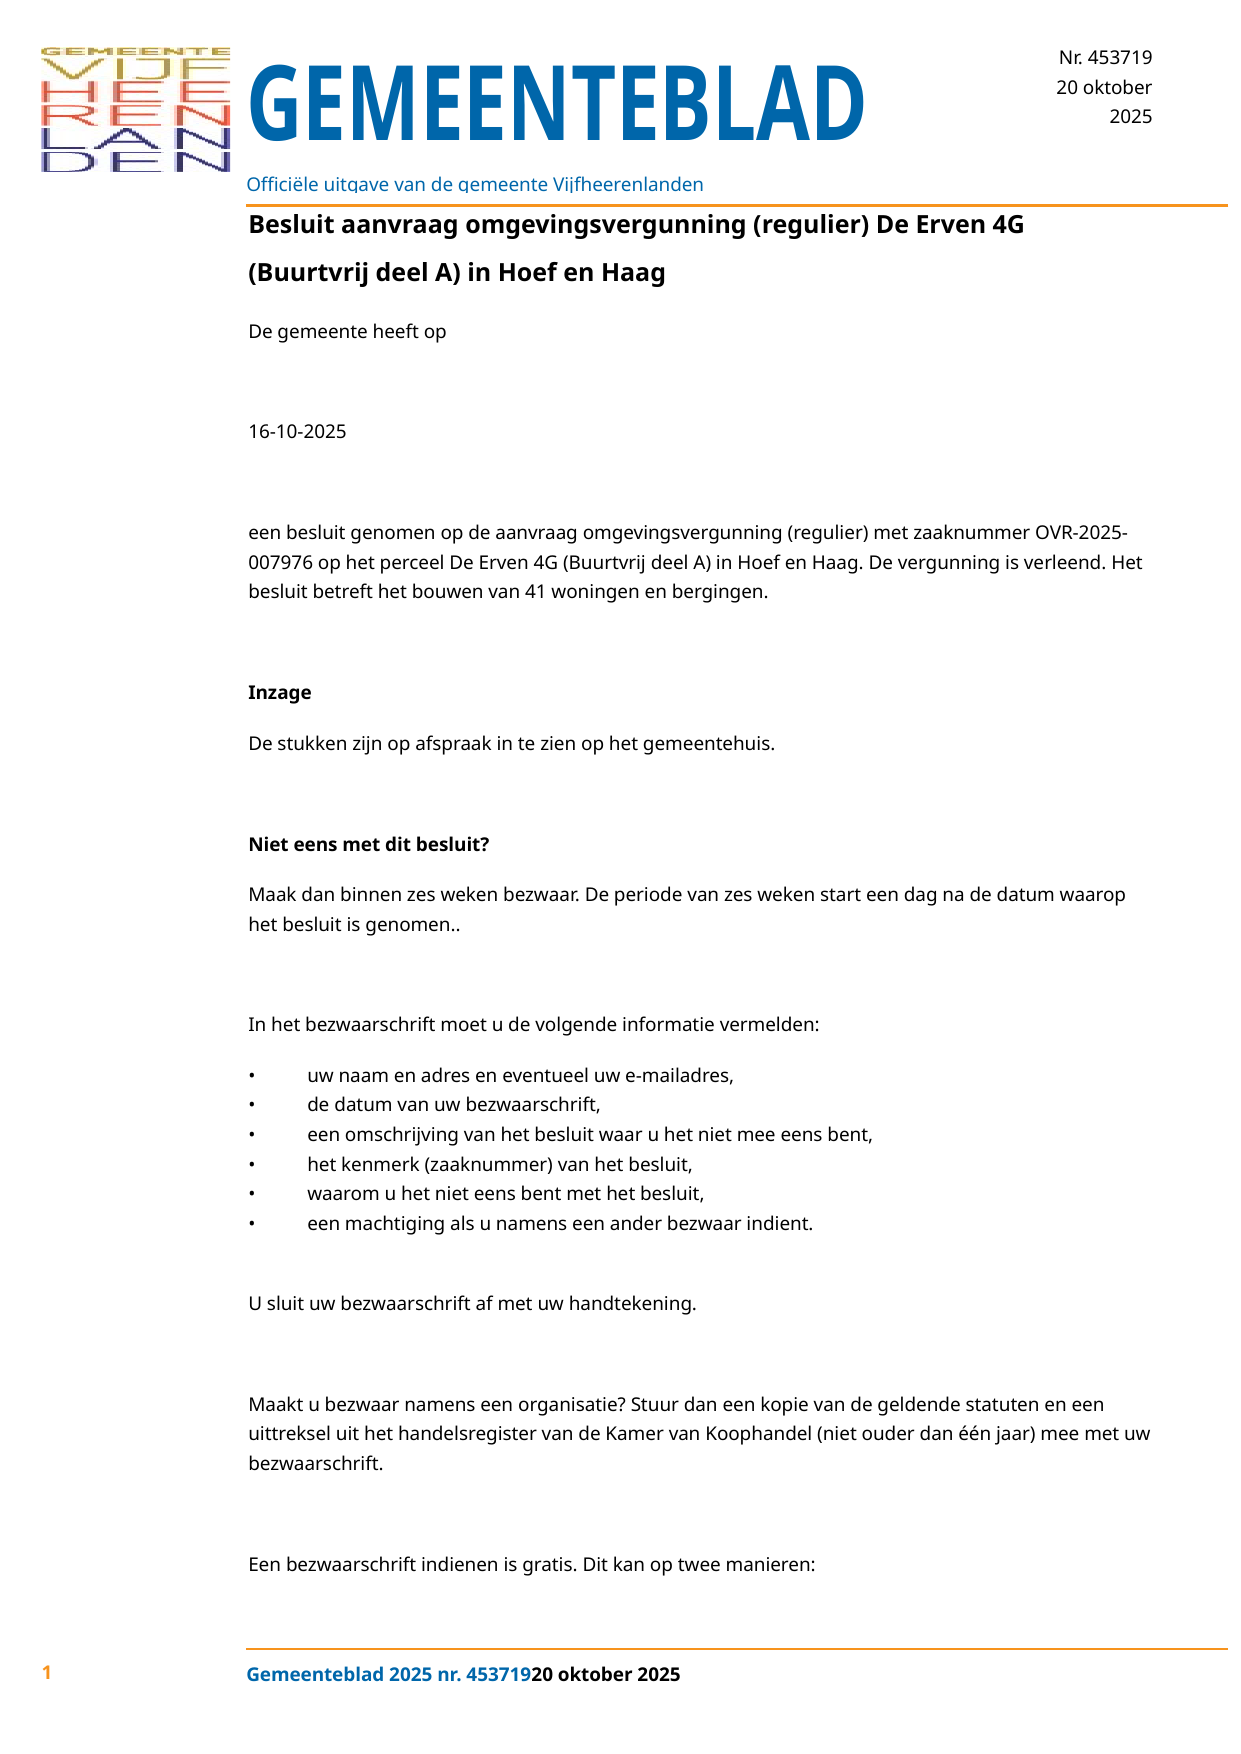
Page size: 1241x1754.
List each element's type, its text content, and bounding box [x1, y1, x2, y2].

text In het bezwaarschrift moet u de volgende informatie vermelden: [248, 1012, 1152, 1037]
text 16-10-2025 [248, 419, 1152, 444]
list uw naam en adres en eventueel uw e-mailadres, [248, 1062, 1152, 1088]
text De stukken zijn op afspraak in te zien op het gemeentehuis. [248, 730, 1152, 756]
text Maak dan binnen zes weken bezwaar. De periode van zes weken start een dag na de datum waarop het besluit is genomen.. [248, 881, 1152, 937]
text De gemeente heeft op [248, 318, 1152, 344]
text een besluit genomen op de aanvraag omgevingsvergunning (regulier) met zaaknummer OVR-2025-007976 op het perceel De Erven 4G (Buurtvrij deel A) in Hoef en Haag. De vergunning is verleend. Het besluit betreft het bouwen van 41 woningen en bergingen. [248, 519, 1152, 604]
text Een bezwaarschrift indienen is gratis. Dit kan op twee manieren: [248, 1551, 1152, 1577]
text Niet eens met dit besluit? [248, 831, 1152, 857]
list waarom u het niet eens bent met het besluit, [248, 1180, 1152, 1206]
picture [41, 47, 231, 172]
text Maakt u bezwaar namens een organisatie? Stuur dan een kopie van de geldende statuten en een uittreksel uit het handelsregister van de Kamer van Koophandel (niet ouder dan één jaar) mee met uw bezwaarschrift. [248, 1391, 1152, 1476]
text U sluit uw bezwaarschrift af met uw handtekening. [248, 1290, 1152, 1316]
list de datum van uw bezwaarschrift, [248, 1092, 1152, 1117]
text Inzage [248, 679, 1152, 705]
list het kenmerk (zaaknummer) van het besluit, [248, 1151, 1152, 1177]
list een machtiging als u namens een ander bezwaar indient. [248, 1210, 1152, 1236]
list een omschrijving van het besluit waar u het niet mee eens bent, [248, 1121, 1152, 1147]
text Besluit aanvraag omgevingsvergunning (regulier) De Erven 4G (Buurtvrij deel A) in Hoef en Haag [248, 207, 1152, 288]
